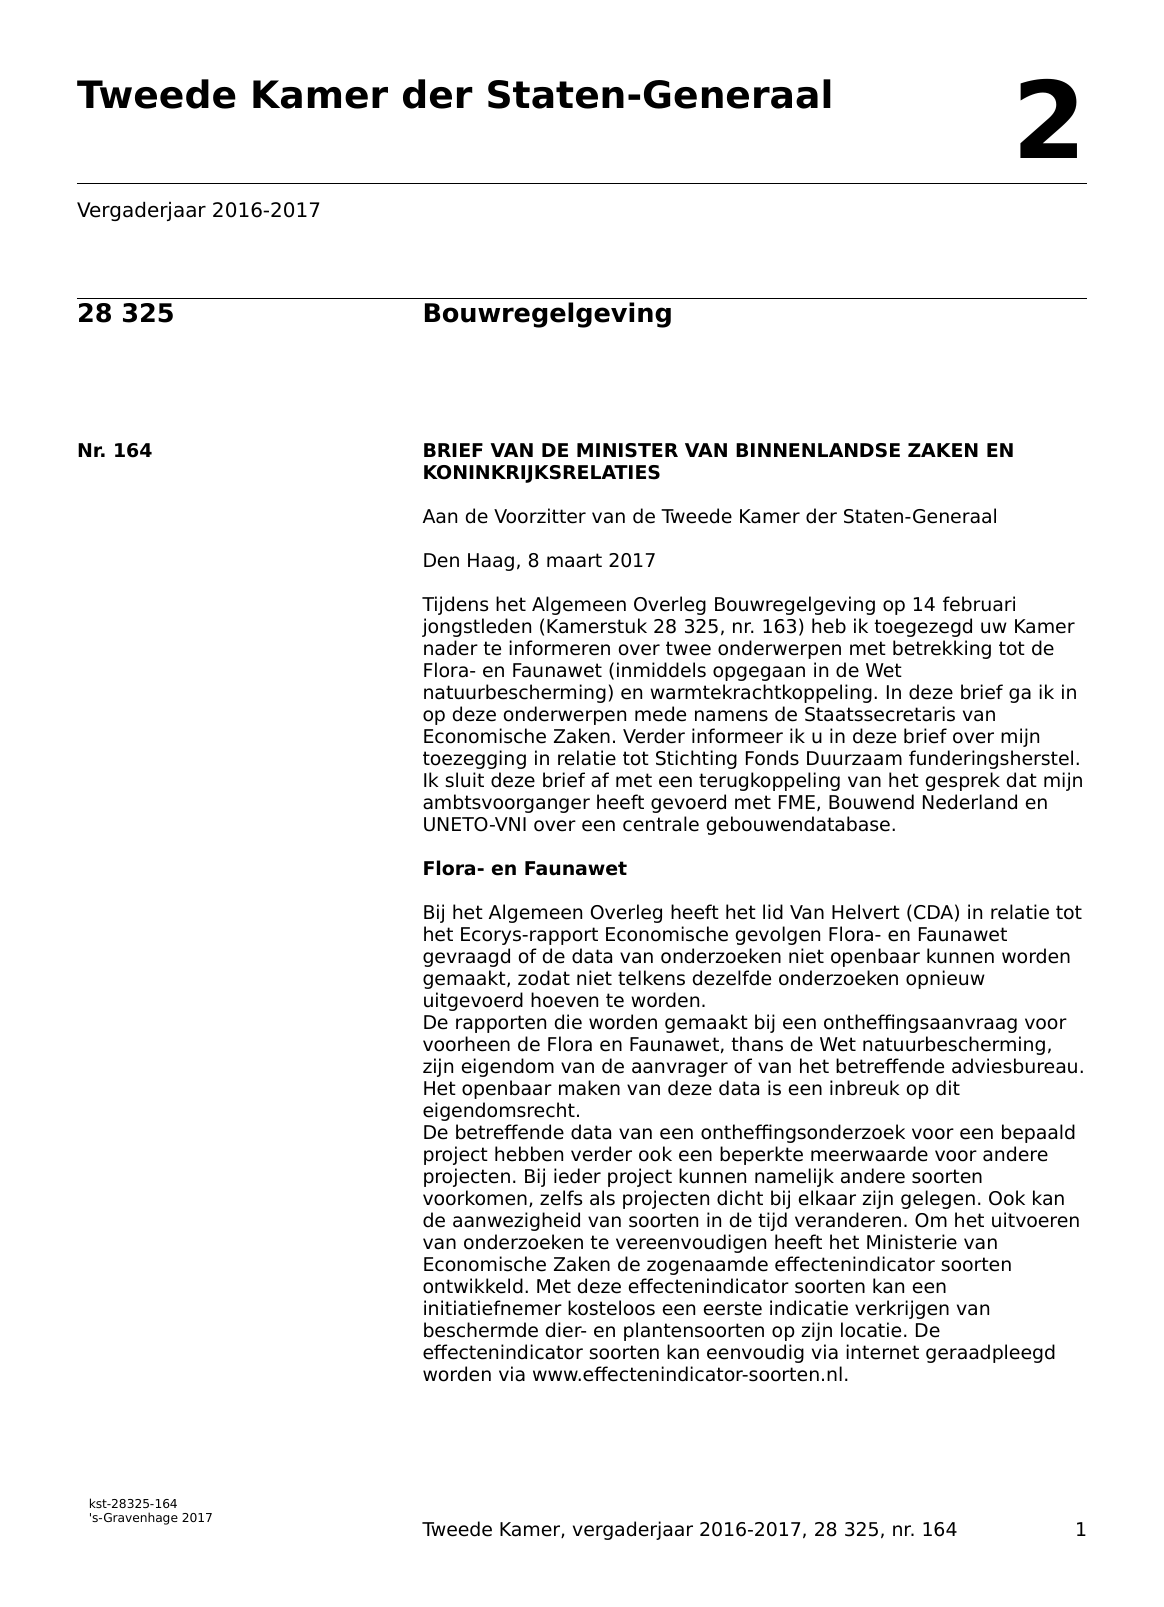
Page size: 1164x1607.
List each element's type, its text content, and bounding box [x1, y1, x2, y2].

text Tijdens het Algemeen Overleg Bouwregelgeving op 14 februari jongstleden (Kamerstuk 28 325, nr. 163) heb ik toegezegd uw Kamer nader te informeren over twee onderwerpen met betrekking tot de Flora- en Faunawet (inmiddels opgegaan in de Wet natuurbescherming) en warmtekrachtkoppeling. In deze brief ga ik in op deze onderwerpen mede namens de Staatssecretaris van Economische Zaken. Verder informeer ik u in deze brief over mijn toezegging in relatie tot Stichting Fonds Duurzaam funderingsherstel. Ik sluit deze brief af met een terugkoppeling van het gesprek dat mijn ambtsvoorganger heeft gevoerd met FME, Bouwend Nederland en UNETO-VNI over een centrale gebouwendatabase. [422, 594, 1087, 836]
text De rapporten die worden gemaakt bij een ontheffingsaanvraag voor voorheen de Flora en Faunawet, thans de Wet natuurbescherming, zijn eigendom van de aanvrager of van het betreffende adviesbureau. Het openbaar maken van deze data is een inbreuk op dit eigendomsrecht. [422, 1012, 1087, 1122]
subtitle Flora- en Faunawet [422, 858, 1087, 880]
text Bij het Algemeen Overleg heeft het lid Van Helvert (CDA) in relatie tot het Ecorys-rapport Economische gevolgen Flora- en Faunawet gevraagd of de data van onderzoeken niet openbaar kunnen worden gemaakt, zodat niet telkens dezelfde onderzoeken opnieuw uitgevoerd hoeven te worden. [422, 902, 1087, 1012]
text kst-28325-164 [88, 1497, 323, 1511]
table_cell Vergaderjaar 2016-2017 [77, 184, 1087, 298]
table_header Tweede Kamer der Staten-Generaal [77, 59, 886, 183]
text Den Haag, 8 maart 2017 [422, 550, 1087, 572]
text 's-Gravenhage 2017 [88, 1511, 323, 1525]
table_header 2 [886, 59, 1087, 183]
subtitle 28 325 Bouwregelgeving [77, 299, 1087, 329]
text De betreffende data van een ontheffingsonderzoek voor een bepaald project hebben verder ook een beperkte meerwaarde voor andere projecten. Bij ieder project kunnen namelijk andere soorten voorkomen, zelfs als projecten dicht bij elkaar zijn gelegen. Ook kan de aanwezigheid van soorten in de tijd veranderen. Om het uitvoeren van onderzoeken te vereenvoudigen heeft het Ministerie van Economische Zaken de zogenaamde effectenindicator soorten ontwikkeld. Met deze effectenindicator soorten kan een initiatiefnemer kosteloos een eerste indicatie verkrijgen van beschermde dier- en plantensoorten op zijn locatie. De effectenindicator soorten kan eenvoudig via internet geraadpleegd worden via www.effectenindicator-soorten.nl. [422, 1122, 1087, 1386]
text Aan de Voorzitter van de Tweede Kamer der Staten-Generaal [422, 506, 1087, 528]
subtitle Nr. 164 BRIEF VAN DE MINISTER VAN BINNENLANDSE ZAKEN EN KONINKRIJKSRELATIES [77, 440, 1087, 484]
